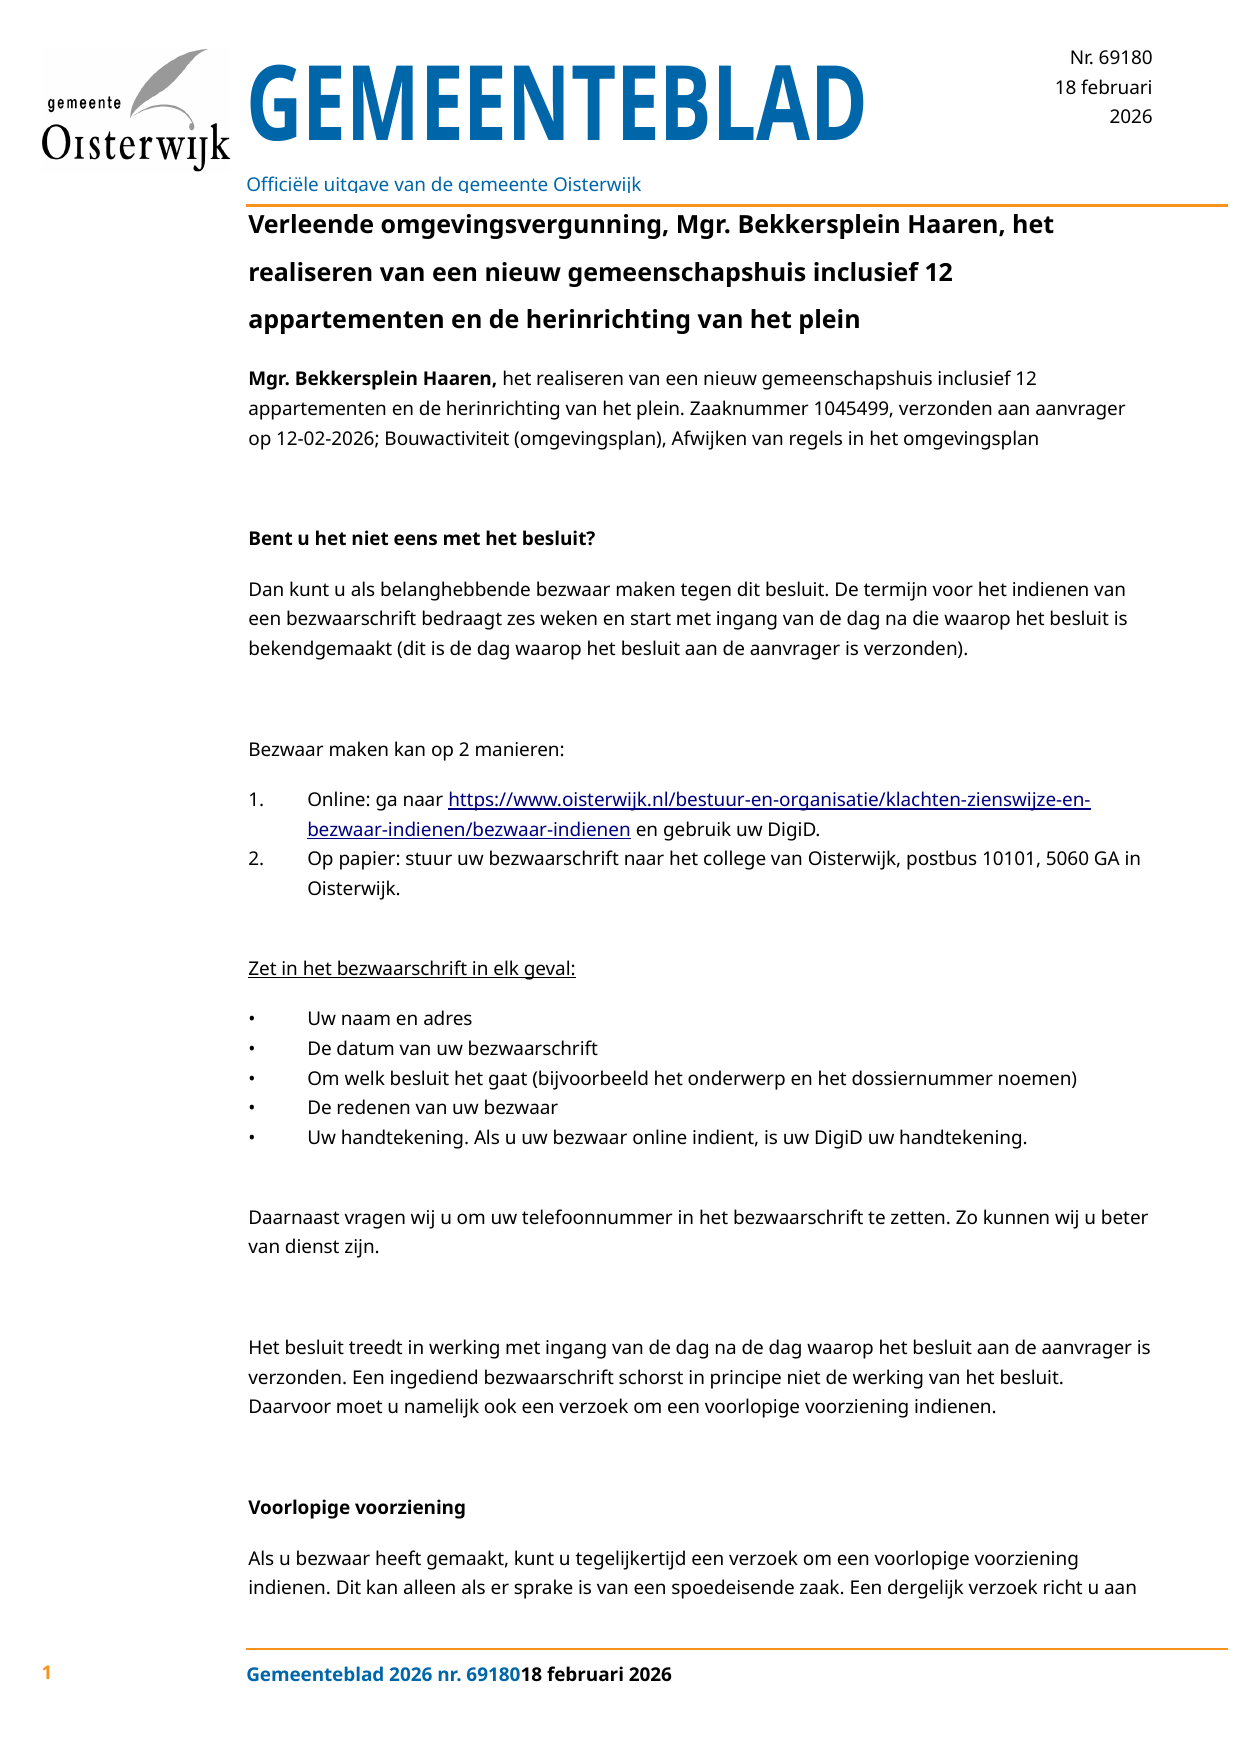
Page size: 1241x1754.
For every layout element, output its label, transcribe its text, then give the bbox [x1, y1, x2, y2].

text Dan kunt u als belanghebbende bezwaar maken tegen dit besluit. De termijn voor het indienen van een bezwaarschrift bedraagt zes weken en start met ingang van de dag na die waarop het besluit is bekendgemaakt (dit is de dag waarop het besluit aan de aanvrager is verzonden). [248, 576, 1152, 661]
list De redenen van uw bezwaar [248, 1094, 1152, 1120]
list De datum van uw bezwaarschrift [248, 1035, 1152, 1061]
text Bezwaar maken kan op 2 manieren: [248, 736, 1152, 762]
text Voorlopige voorziening [248, 1494, 1152, 1520]
text Zet in het bezwaarschrift in elk geval: [248, 955, 1152, 981]
list Om welk besluit het gaat (bijvoorbeeld het onderwerp en het dossiernummer noemen) [248, 1065, 1152, 1090]
text Mgr. Bekkersplein Haaren, het realiseren van een nieuw gemeenschapshuis inclusief 12 appartementen en de herinrichting van het plein. Zaaknummer 1045499, verzonden aan aanvrager op 12-02-2026; Bouwactiviteit (omgevingsplan), Afwijken van regels in het omgevingsplan [248, 366, 1152, 450]
list Online: ga naar https://www.oisterwijk.nl/bestuur-en-organisatie/klachten-zienswijze-en-bezwaar-indienen/bezwaar-indienen en gebruik uw DigiD. [248, 786, 1152, 842]
text Bent u het niet eens met het besluit? [248, 526, 1152, 551]
text Als u bezwaar heeft gemaakt, kunt u tegelijkertijd een verzoek om een voorlopige voorziening indienen. Dit kan alleen als er sprake is van een spoedeisende zaak. Een dergelijk verzoek richt u aan [248, 1545, 1152, 1600]
list Op papier: stuur uw bezwaarschrift naar het college van Oisterwijk, postbus 10101, 5060 GA in Oisterwijk. [248, 846, 1152, 901]
picture [41, 47, 231, 172]
text Daarnaast vragen wij u om uw telefoonnummer in het bezwaarschrift te zetten. Zo kunnen wij u beter van dienst zijn. [248, 1204, 1152, 1259]
list Uw handtekening. Als u uw bezwaar online indient, is uw DigiD uw handtekening. [248, 1124, 1152, 1149]
text Het besluit treedt in werking met ingang van de dag na de dag waarop het besluit aan de aanvrager is verzonden. Een ingediend bezwaarschrift schorst in principe niet de werking van het besluit. Daarvoor moet u namelijk ook een verzoek om een voorlopige voorziening indienen. [248, 1334, 1152, 1419]
list Uw naam en adres [248, 1006, 1152, 1031]
text Verleende omgevingsvergunning, Mgr. Bekkersplein Haaren, het realiseren van een nieuw gemeenschapshuis inclusief 12 appartementen en de herinrichting van het plein [248, 207, 1152, 336]
